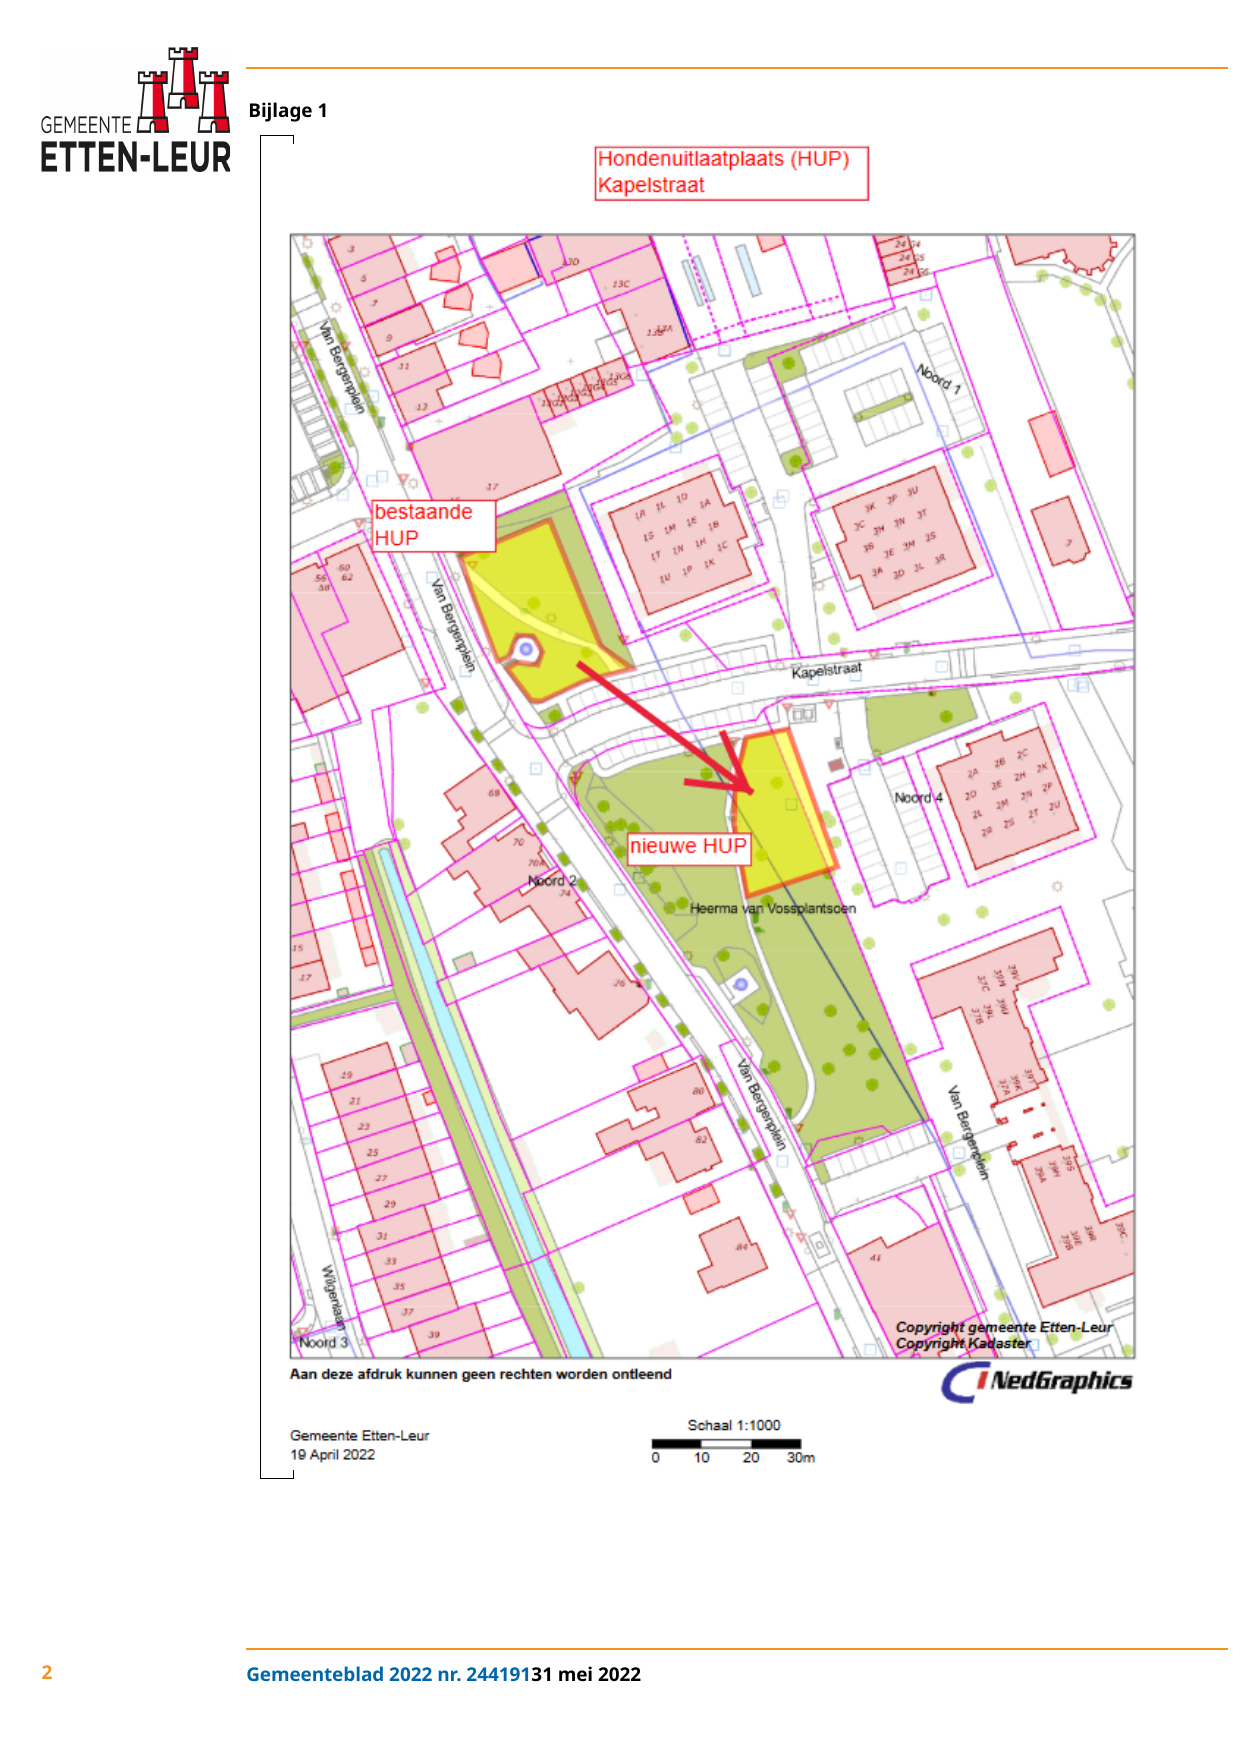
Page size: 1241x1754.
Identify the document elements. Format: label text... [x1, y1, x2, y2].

picture [268, 144, 1173, 1470]
text Bijlage 1 [248, 95, 1152, 123]
picture [41, 47, 231, 172]
